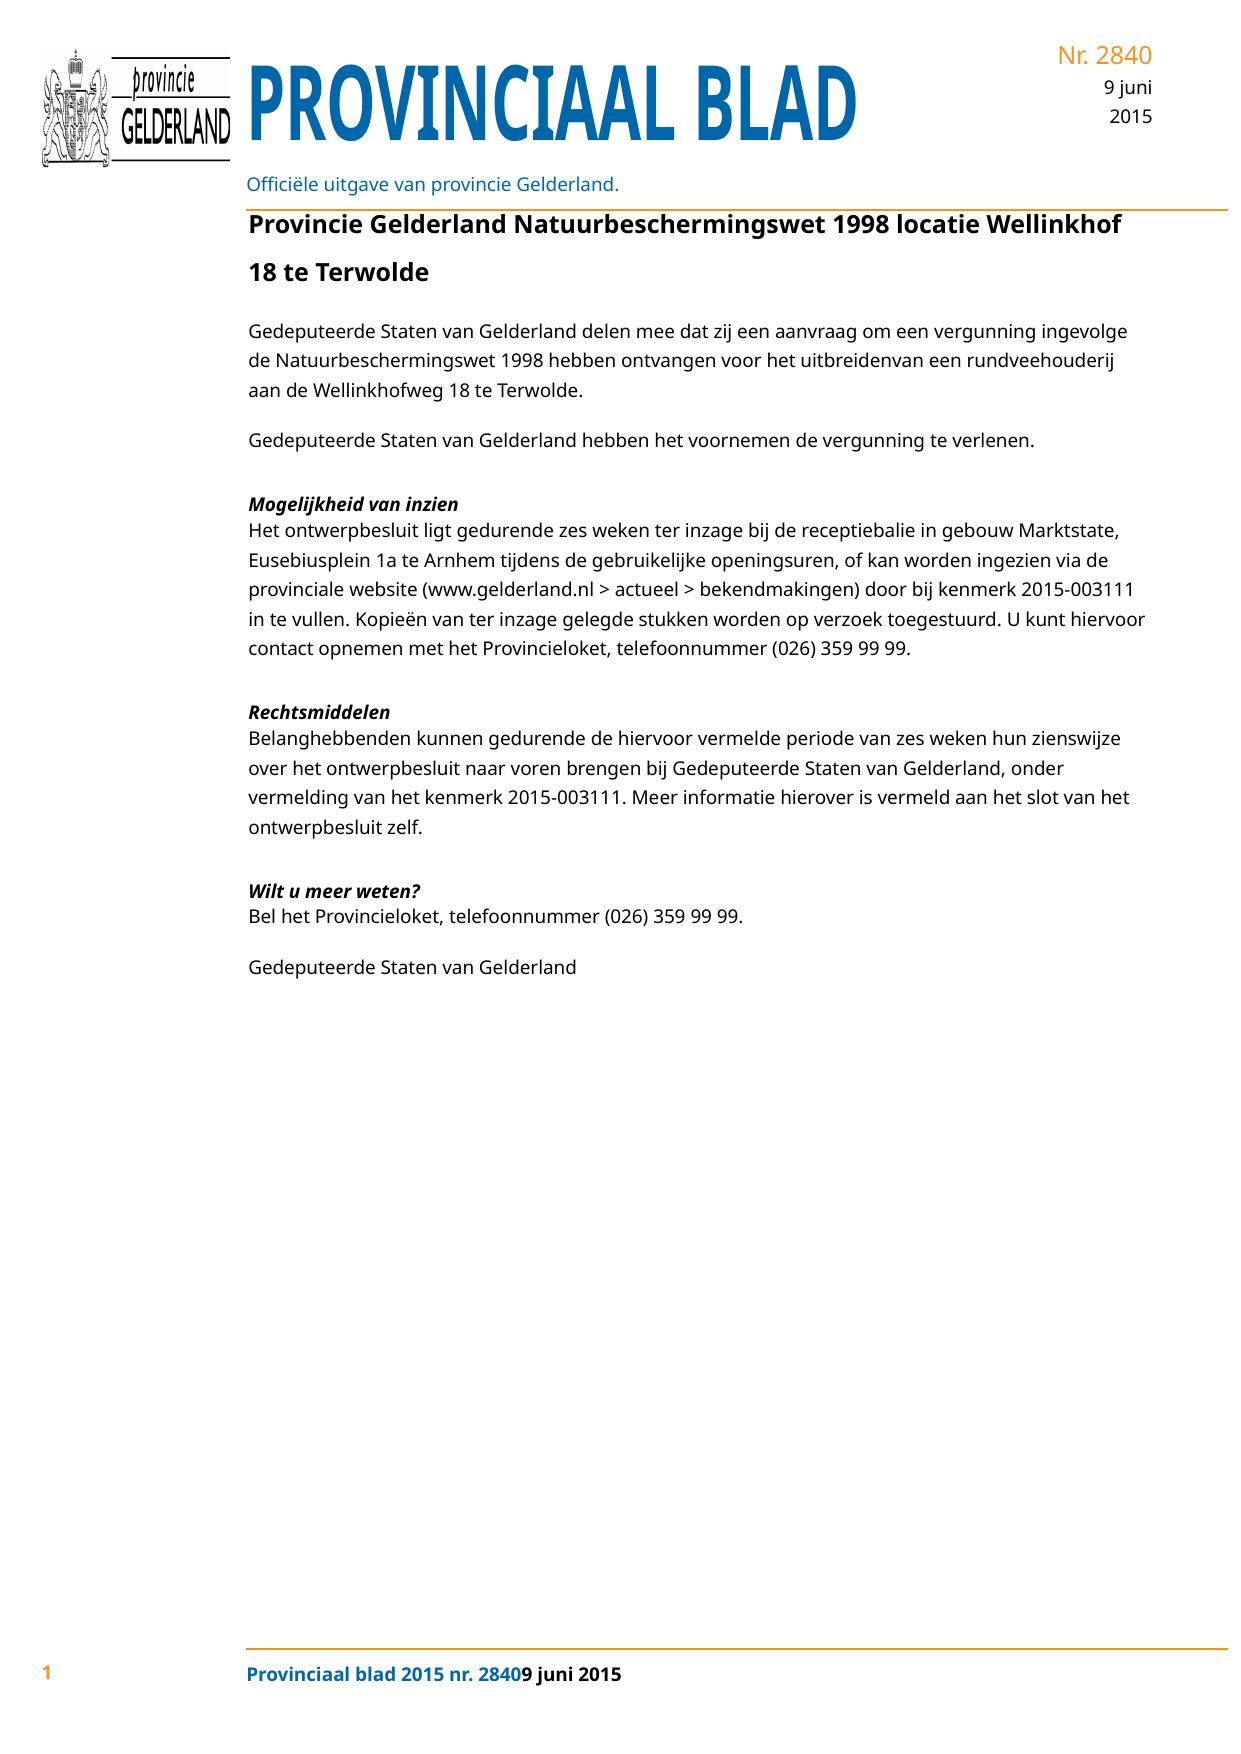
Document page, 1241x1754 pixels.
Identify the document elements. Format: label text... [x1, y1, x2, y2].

text Belanghebbenden kunnen gedurende de hiervoor vermelde periode van zes weken hun zienswijze over het ontwerpbesluit naar voren brengen bij Gedeputeerde Staten van Gelderland, onder vermelding van het kenmerk 2015-003111. Meer informatie hierover is vermeld aan het slot van het ontwerpbesluit zelf. [248, 725, 1152, 840]
text Gedeputeerde Staten van Gelderland [248, 954, 1152, 980]
text Wilt u meer weten? [248, 878, 1152, 904]
text Provincie Gelderland Natuurbeschermingswet 1998 locatie Wellinkhof 18 te Terwolde [248, 211, 1152, 288]
text Bel het Provincieloket, telefoonnummer (026) 359 99 99. [248, 904, 1152, 929]
text Rechtsmiddelen [248, 699, 1152, 725]
text Gedeputeerde Staten van Gelderland delen mee dat zij een aanvraag om een vergunning ingevolge de Natuurbeschermingswet 1998 hebben ontvangen voor het uitbreidenvan een rundveehouderij aan de Wellinkhofweg 18 te Terwolde. [248, 318, 1152, 403]
picture [41, 47, 231, 172]
text Gedeputeerde Staten van Gelderland hebben het voornemen de vergunning te verlenen. [248, 427, 1152, 453]
text Mogelijkheid van inzien [248, 491, 1152, 517]
text Het ontwerpbesluit ligt gedurende zes weken ter inzage bij de receptiebalie in gebouw Marktstate, Eusebiusplein 1a te Arnhem tijdens de gebruikelijke openingsuren, of kan worden ingezien via de provinciale website (www.gelderland.nl > actueel > bekendmakingen) door bij kenmerk 2015-003111 in te vullen. Kopieën van ter inzage gelegde stukken worden op verzoek toegestuurd. U kunt hiervoor contact opnemen met het Provincieloket, telefoonnummer (026) 359 99 99. [248, 517, 1152, 661]
